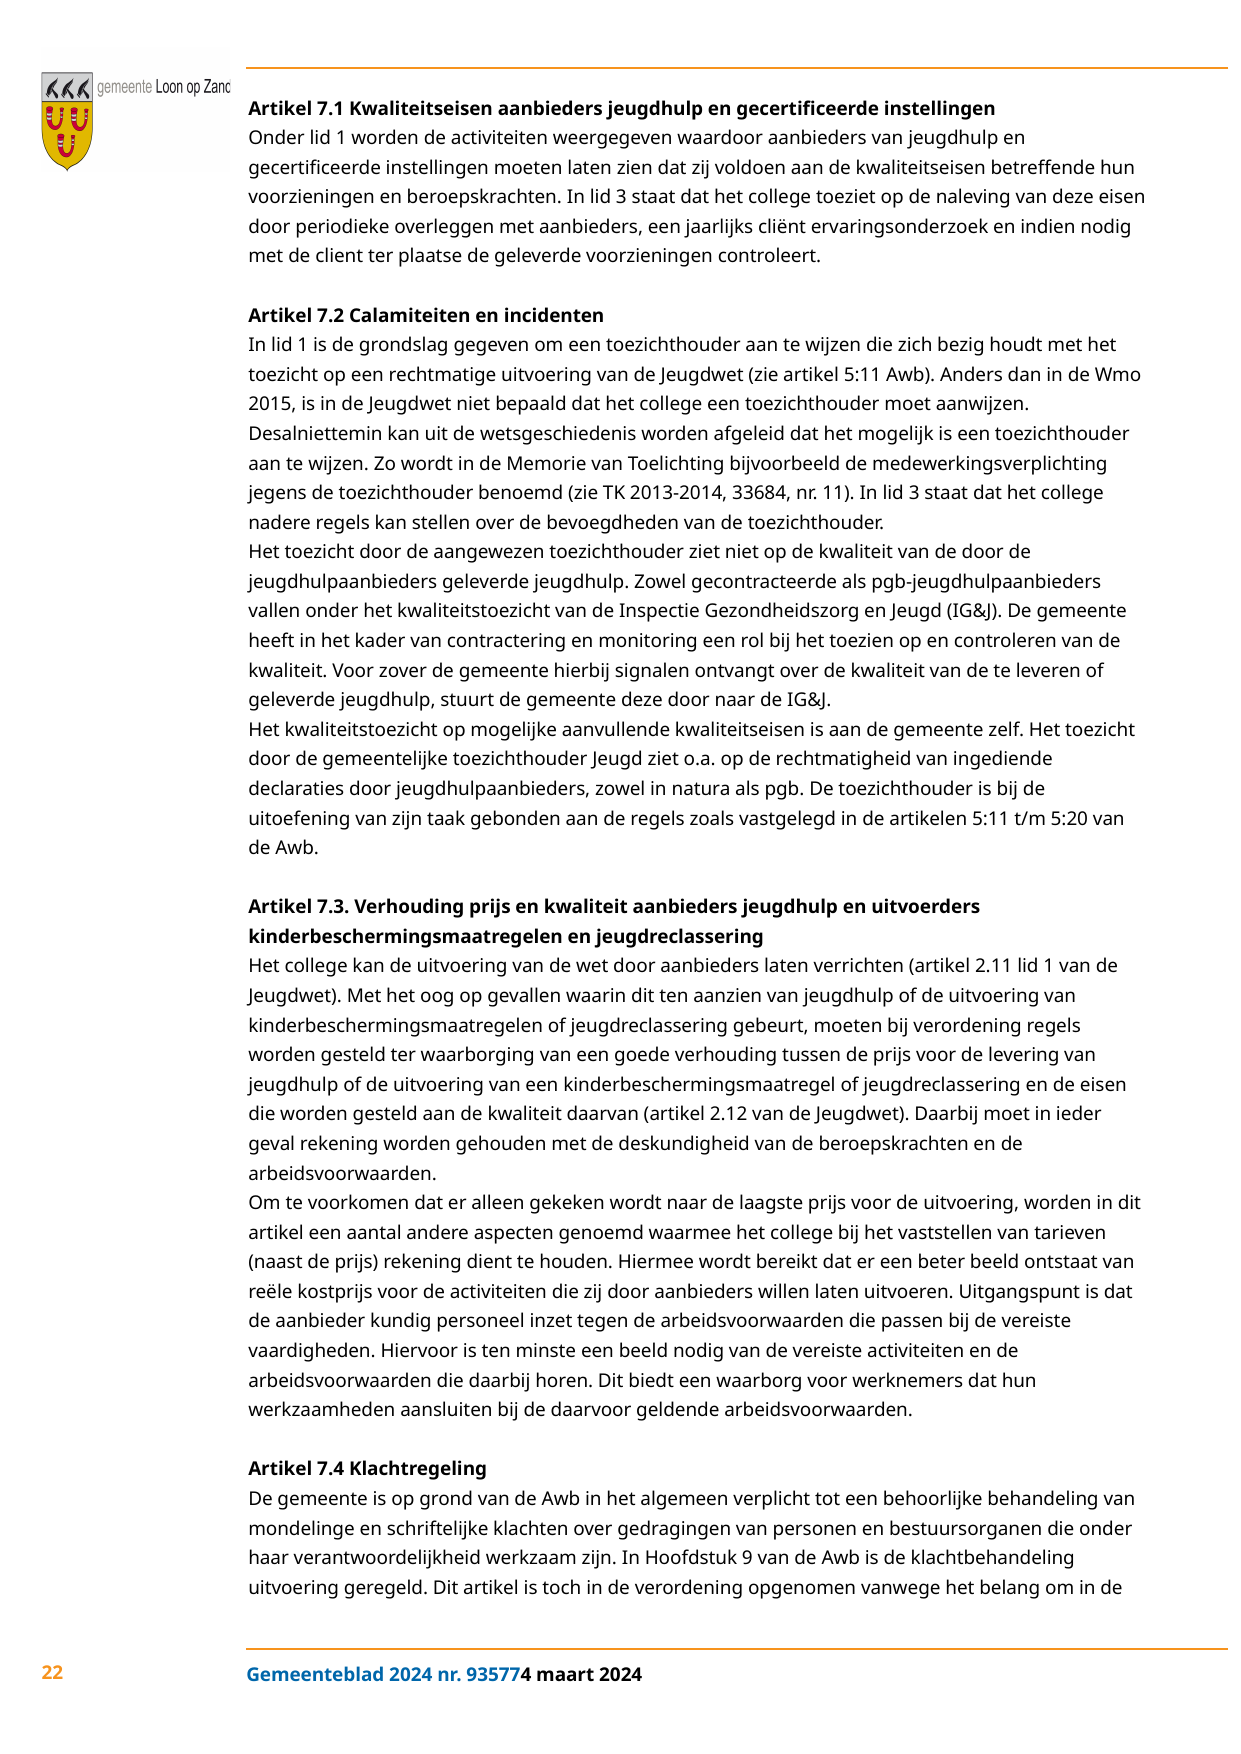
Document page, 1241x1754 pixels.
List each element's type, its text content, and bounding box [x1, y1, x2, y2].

text Het college kan de uitvoering van de wet door aanbieders laten verrichten (artikel 2.11 lid 1 van de Jeugdwet). Met het oog op gevallen waarin dit ten aanzien van jeugdhulp of de uitvoering van kinderbeschermingsmaatregelen of jeugdreclassering gebeurt, moeten bij verordening regels worden gesteld ter waarborging van een goede verhouding tussen de prijs voor de levering van jeugdhulp of de uitvoering van een kinderbeschermingsmaatregel of jeugdreclassering en de eisen die worden gesteld aan de kwaliteit daarvan (artikel 2.12 van de Jeugdwet). Daarbij moet in ieder geval rekening worden gehouden met de deskundigheid van de beroepskrachten en de arbeidsvoorwaarden. [248, 953, 1152, 1186]
text Artikel 7.1 Kwaliteitseisen aanbieders jeugdhulp en gecertificeerde instellingen [248, 95, 1152, 121]
text De gemeente is op grond van de Awb in het algemeen verplicht tot een behoorlijke behandeling van mondelinge en schriftelijke klachten over gedragingen van personen en bestuursorganen die onder haar verantwoordelijkheid werkzaam zijn. In Hoofdstuk 9 van de Awb is de klachtbehandeling uitvoering geregeld. Dit artikel is toch in de verordening opgenomen vanwege het belang om in de [248, 1485, 1152, 1600]
text Artikel 7.3. Verhouding prijs en kwaliteit aanbieders jeugdhulp en uitvoerders kinderbeschermingsmaatregelen en jeugdreclassering [248, 893, 1152, 949]
text Onder lid 1 worden de activiteiten weergegeven waardoor aanbieders van jeugdhulp en gecertificeerde instellingen moeten laten zien dat zij voldoen aan de kwaliteitseisen betreffende hun voorzieningen en beroepskrachten. In lid 3 staat dat het college toeziet op de naleving van deze eisen door periodieke overleggen met aanbieders, een jaarlijks cliënt ervaringsonderzoek en indien nodig met de client ter plaatse de geleverde voorzieningen controleert. [248, 124, 1152, 268]
text Het toezicht door de aangewezen toezichthouder ziet niet op de kwaliteit van de door de jeugdhulpaanbieders geleverde jeugdhulp. Zowel gecontracteerde als pgb-jeugdhulpaanbieders vallen onder het kwaliteitstoezicht van de Inspectie Gezondheidszorg en Jeugd (IG&J). De gemeente heeft in het kader van contractering en monitoring een rol bij het toezien op en controleren van de kwaliteit. Voor zover de gemeente hierbij signalen ontvangt over de kwaliteit van de te leveren of geleverde jeugdhulp, stuurt de gemeente deze door naar de IG&J. [248, 538, 1152, 712]
picture [41, 47, 231, 172]
text In lid 1 is de grondslag gegeven om een toezichthouder aan te wijzen die zich bezig houdt met het toezicht op een rechtmatige uitvoering van de Jeugdwet (zie artikel 5:11 Awb). Anders dan in de Wmo 2015, is in de Jeugdwet niet bepaald dat het college een toezichthouder moet aanwijzen. Desalniettemin kan uit de wetsgeschiedenis worden afgeleid dat het mogelijk is een toezichthouder aan te wijzen. Zo wordt in de Memorie van Toelichting bijvoorbeeld de medewerkingsverplichting jegens de toezichthouder benoemd (zie TK 2013-2014, 33684, nr. 11). In lid 3 staat dat het college nadere regels kan stellen over de bevoegdheden van de toezichthouder. [248, 331, 1152, 535]
text Artikel 7.4 Klachtregeling [248, 1456, 1152, 1481]
text Het kwaliteitstoezicht op mogelijke aanvullende kwaliteitseisen is aan de gemeente zelf. Het toezicht door de gemeentelijke toezichthouder Jeugd ziet o.a. op de rechtmatigheid van ingediende declaraties door jeugdhulpaanbieders, zowel in natura als pgb. De toezichthouder is bij de uitoefening van zijn taak gebonden aan de regels zoals vastgelegd in de artikelen 5:11 t/m 5:20 van de Awb. [248, 716, 1152, 860]
text Artikel 7.2 Calamiteiten en incidenten [248, 302, 1152, 328]
text Om te voorkomen dat er alleen gekeken wordt naar de laagste prijs voor de uitvoering, worden in dit artikel een aantal andere aspecten genoemd waarmee het college bij het vaststellen van tarieven (naast de prijs) rekening dient te houden. Hiermee wordt bereikt dat er een beter beeld ontstaat van reële kostprijs voor de activiteiten die zij door aanbieders willen laten uitvoeren. Uitgangspunt is dat de aanbieder kundig personeel inzet tegen de arbeidsvoorwaarden die passen bij de vereiste vaardigheden. Hiervoor is ten minste een beeld nodig van de vereiste activiteiten en de arbeidsvoorwaarden die daarbij horen. Dit biedt een waarborg voor werknemers dat hun werkzaamheden aansluiten bij de daarvoor geldende arbeidsvoorwaarden. [248, 1189, 1152, 1422]
